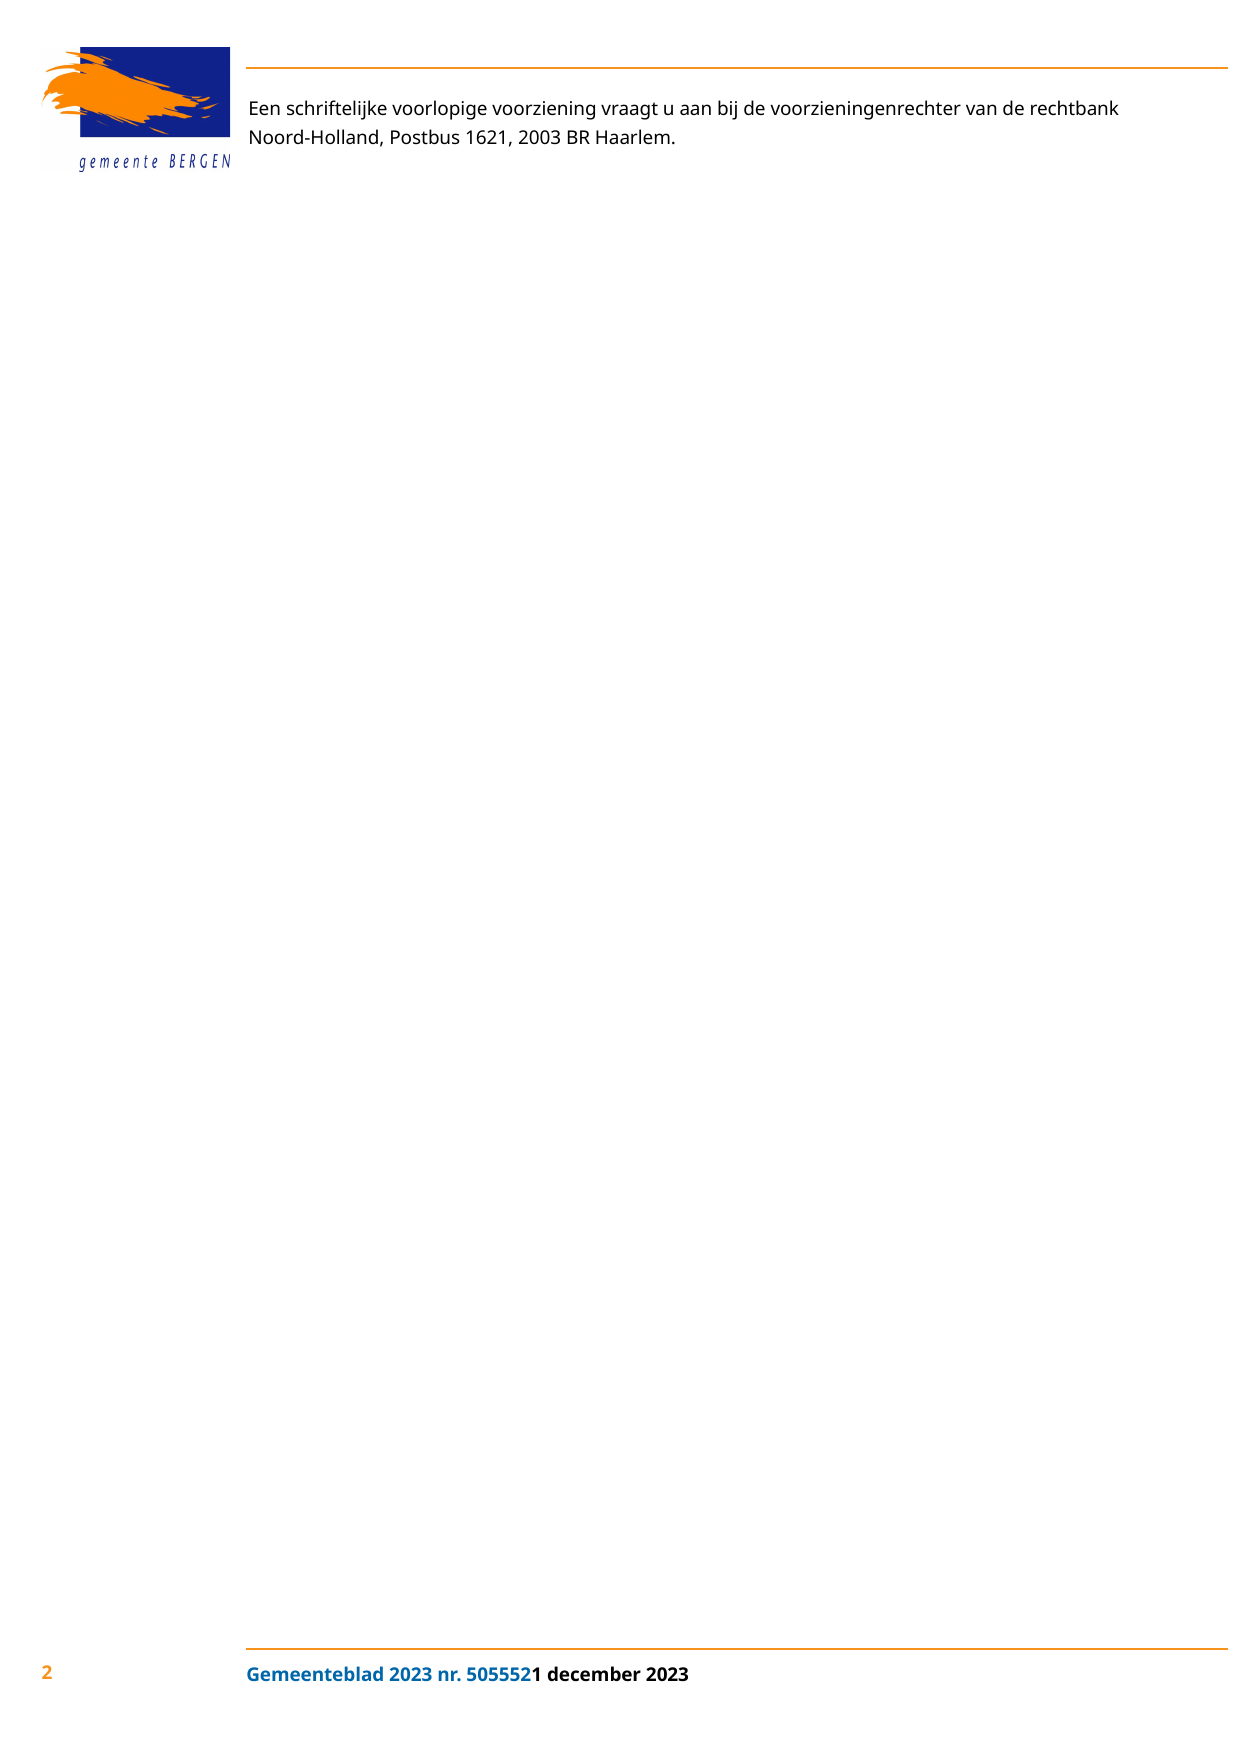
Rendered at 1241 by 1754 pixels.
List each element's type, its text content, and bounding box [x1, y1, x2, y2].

text Een schriftelijke voorlopige voorziening vraagt u aan bij de voorzieningenrechter van de rechtbank Noord-Holland, Postbus 1621, 2003 BR Haarlem. [248, 95, 1152, 150]
picture [41, 47, 231, 172]
